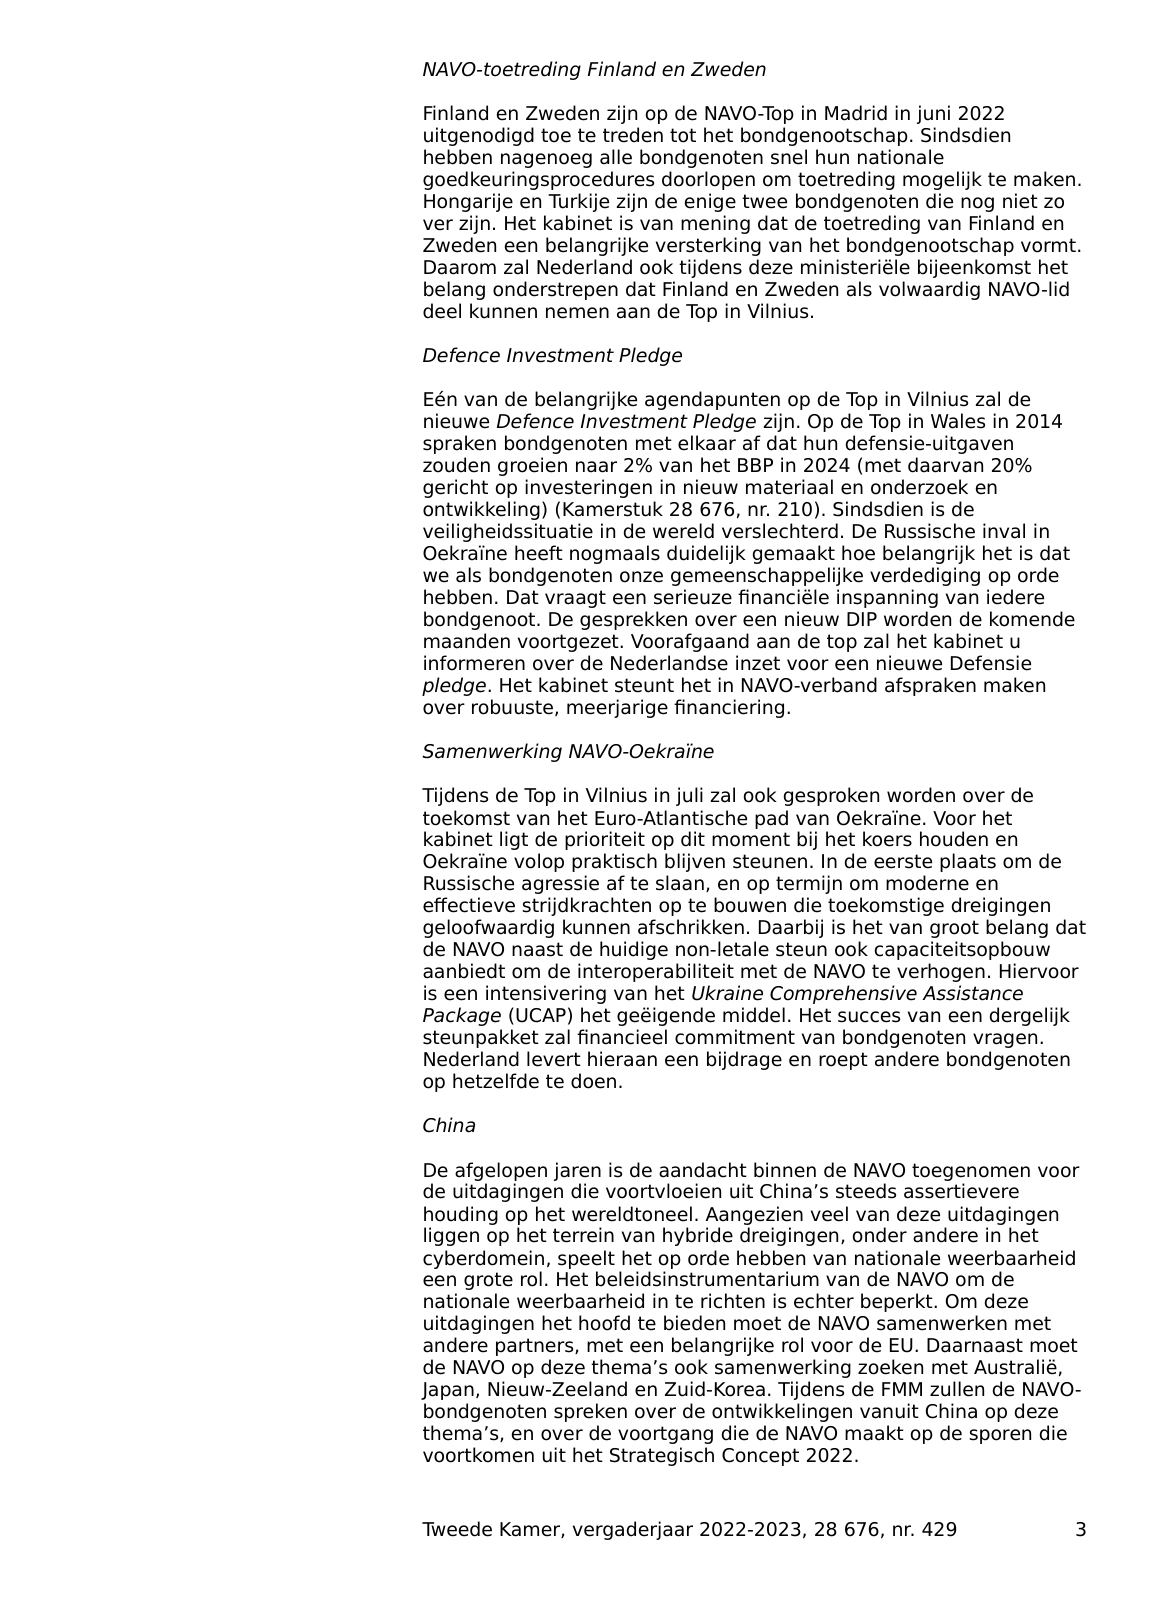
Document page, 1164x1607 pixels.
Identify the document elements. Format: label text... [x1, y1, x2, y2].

text Finland en Zweden zijn op de NAVO-Top in Madrid in juni 2022 uitgenodigd toe te treden tot het bondgenootschap. Sindsdien hebben nagenoeg alle bondgenoten snel hun nationale goedkeuringsprocedures doorlopen om toetreding mogelijk te maken. Hongarije en Turkije zijn de enige twee bondgenoten die nog niet zo ver zijn. Het kabinet is van mening dat de toetreding van Finland en Zweden een belangrijke versterking van het bondgenootschap vormt. Daarom zal Nederland ook tijdens deze ministeriële bijeenkomst het belang onderstrepen dat Finland en Zweden als volwaardig NAVO-lid deel kunnen nemen aan de Top in Vilnius. [422, 103, 1087, 323]
subtitle NAVO-toetreding Finland en Zweden [422, 59, 1087, 81]
subtitle China [422, 1115, 1087, 1137]
subtitle Defence Investment Pledge [422, 345, 1087, 367]
text Eén van de belangrijke agendapunten op de Top in Vilnius zal de nieuwe Defence Investment Pledge zijn. Op de Top in Wales in 2014 spraken bondgenoten met elkaar af dat hun defensie-uitgaven zouden groeien naar 2% van het BBP in 2024 (met daarvan 20% gericht op investeringen in nieuw materiaal en onderzoek en ontwikkeling) (Kamerstuk 28 676, nr. 210). Sindsdien is de veiligheidssituatie in de wereld verslechterd. De Russische inval in Oekraïne heeft nogmaals duidelijk gemaakt hoe belangrijk het is dat we als bondgenoten onze gemeenschappelijke verdediging op orde hebben. Dat vraagt een serieuze financiële inspanning van iedere bondgenoot. De gesprekken over een nieuw DIP worden de komende maanden voortgezet. Voorafgaand aan de top zal het kabinet u informeren over de Nederlandse inzet voor een nieuwe Defensie pledge. Het kabinet steunt het in NAVO-verband afspraken maken over robuuste, meerjarige financiering. [422, 389, 1087, 719]
subtitle Samenwerking NAVO-Oekraïne [422, 741, 1087, 763]
text Tijdens de Top in Vilnius in juli zal ook gesproken worden over de toekomst van het Euro-Atlantische pad van Oekraïne. Voor het kabinet ligt de prioriteit op dit moment bij het koers houden en Oekraïne volop praktisch blijven steunen. In de eerste plaats om de Russische agressie af te slaan, en op termijn om moderne en effectieve strijdkrachten op te bouwen die toekomstige dreigingen geloofwaardig kunnen afschrikken. Daarbij is het van groot belang dat de NAVO naast de huidige non-letale steun ook capaciteitsopbouw aanbiedt om de interoperabiliteit met de NAVO te verhogen. Hiervoor is een intensivering van het Ukraine Comprehensive Assistance Package (UCAP) het geëigende middel. Het succes van een dergelijk steunpakket zal financieel commitment van bondgenoten vragen. Nederland levert hieraan een bijdrage en roept andere bondgenoten op hetzelfde te doen. [422, 785, 1087, 1093]
text De afgelopen jaren is de aandacht binnen de NAVO toegenomen voor de uitdagingen die voortvloeien uit China’s steeds assertievere houding op het wereldtoneel. Aangezien veel van deze uitdagingen liggen op het terrein van hybride dreigingen, onder andere in het cyberdomein, speelt het op orde hebben van nationale weerbaarheid een grote rol. Het beleidsinstrumentarium van de NAVO om de nationale weerbaarheid in te richten is echter beperkt. Om deze uitdagingen het hoofd te bieden moet de NAVO samenwerken met andere partners, met een belangrijke rol voor de EU. Daarnaast moet de NAVO op deze thema’s ook samenwerking zoeken met Australië, Japan, Nieuw-Zeeland en Zuid-Korea. Tijdens de FMM zullen de NAVO-bondgenoten spreken over de ontwikkelingen vanuit China op deze thema’s, en over de voortgang die de NAVO maakt op de sporen die voortkomen uit het Strategisch Concept 2022. [422, 1159, 1087, 1467]
